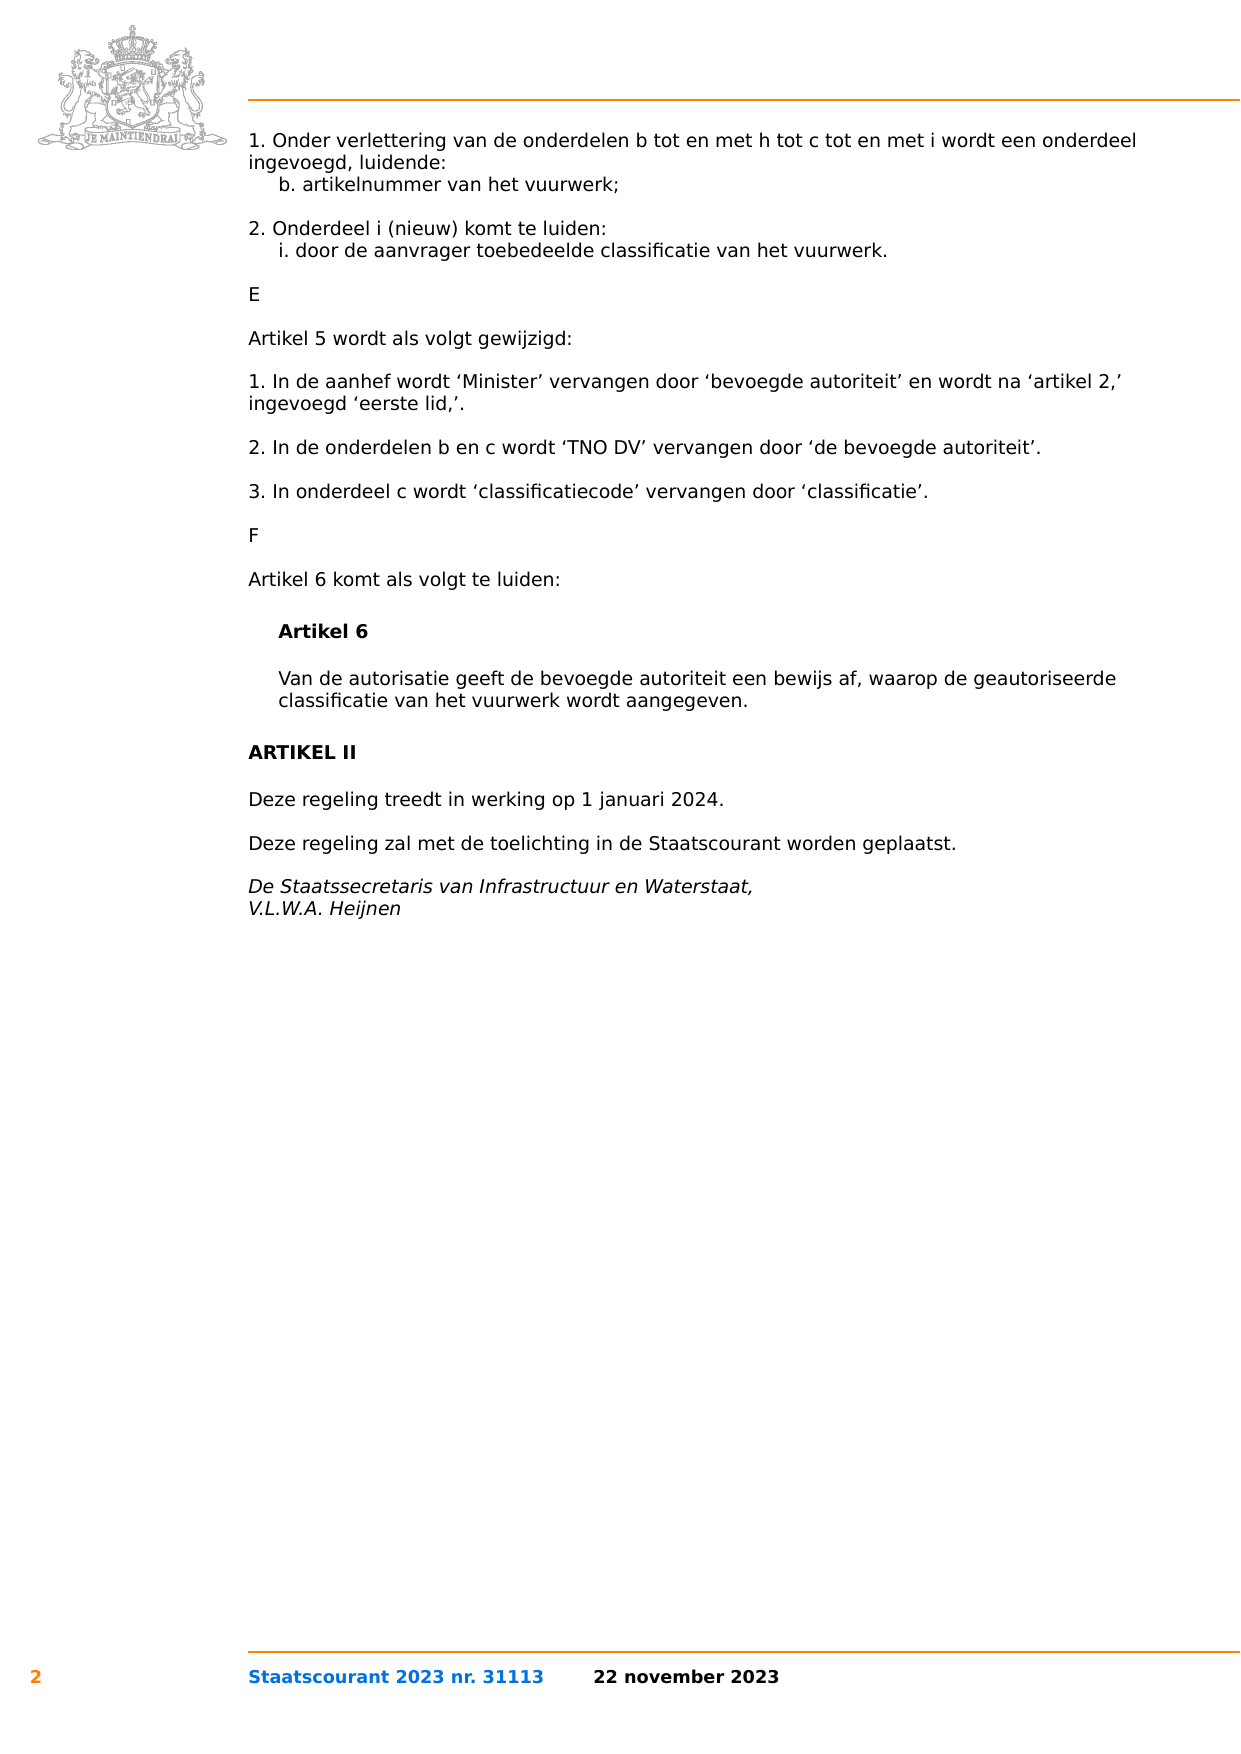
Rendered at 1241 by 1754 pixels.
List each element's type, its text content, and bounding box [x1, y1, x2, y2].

text 2. In de onderdelen b en c wordt ‘TNO DV’ vervangen door ‘de bevoegde autoriteit’. [248, 437, 1163, 459]
text b. artikelnummer van het vuurwerk; [278, 174, 1163, 196]
picture [38, 25, 227, 150]
text Deze regeling zal met de toelichting in de Staatscourant worden geplaatst. [248, 832, 1163, 854]
text Van de autorisatie geeft de bevoegde autoriteit een bewijs af, waarop de geautoriseerde classificatie van het vuurwerk wordt aangegeven. [278, 668, 1163, 712]
text De Staatssecretaris van Infrastructuur en Waterstaat, V.L.W.A. Heijnen [248, 876, 1163, 920]
text 2. Onderdeel i (nieuw) komt te luiden: [248, 218, 1163, 240]
text 3. In onderdeel c wordt ‘classificatiecode’ vervangen door ‘classificatie’. [248, 481, 1163, 503]
text E [248, 283, 1163, 306]
text i. door de aanvrager toebedeelde classificatie van het vuurwerk. [278, 240, 1163, 262]
subtitle Artikel 6 [278, 621, 1163, 643]
subtitle ARTIKEL II [248, 742, 1163, 763]
text Artikel 6 komt als volgt te luiden: [248, 569, 1163, 591]
text 1. In de aanhef wordt ‘Minister’ vervangen door ‘bevoegde autoriteit’ en wordt na ‘artikel 2,’ ingevoegd ‘eerste lid,’. [248, 371, 1163, 415]
text Artikel 5 wordt als volgt gewijzigd: [248, 327, 1163, 349]
text 1. Onder verlettering van de onderdelen b tot en met h tot c tot en met i wordt een onderdeel ingevoegd, luidende: [248, 130, 1163, 174]
text Deze regeling treedt in werking op 1 januari 2024. [248, 788, 1163, 811]
text F [248, 525, 1163, 547]
